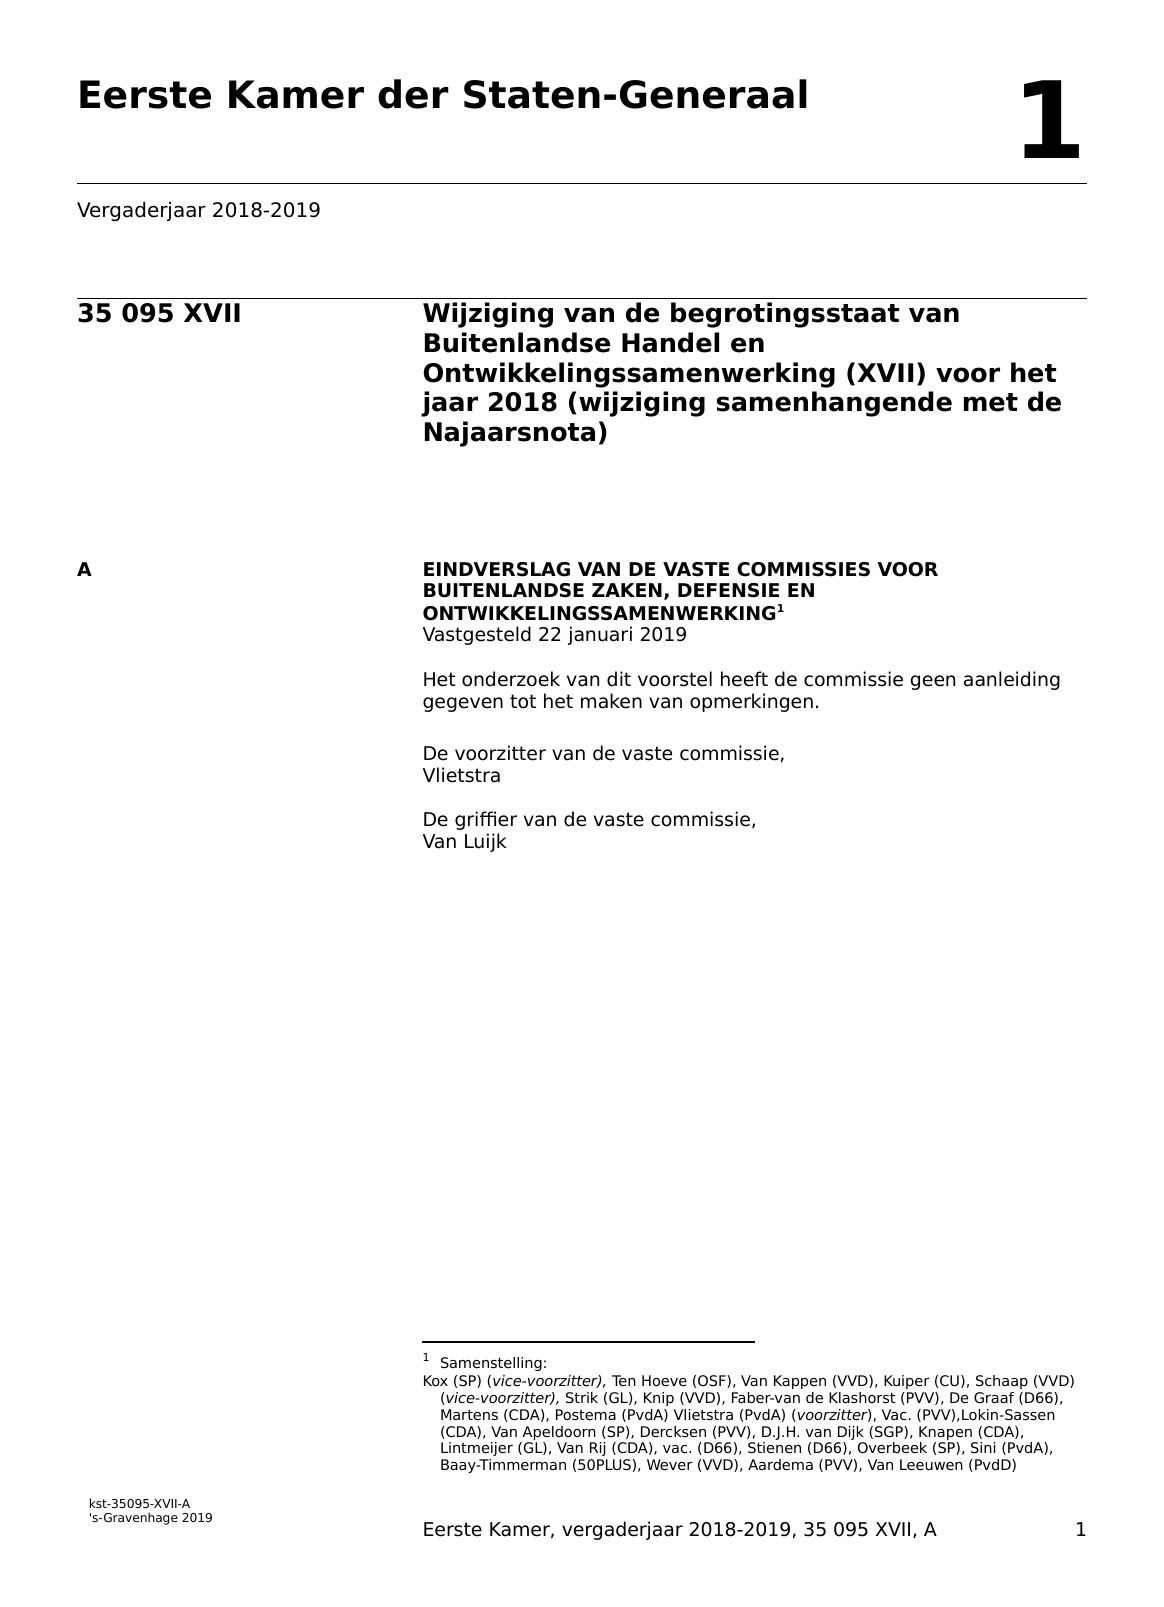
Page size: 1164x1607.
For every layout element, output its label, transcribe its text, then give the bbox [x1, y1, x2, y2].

text Samenstelling: [422, 1351, 1087, 1373]
text De voorzitter van de vaste commissie, Vlietstra [422, 742, 1087, 786]
subtitle A EINDVERSLAG VAN DE VASTE COMMISSIES VOOR BUITENLANDSE ZAKEN, DEFENSIE EN ONTWIKKELINGSSAMENWERKING [77, 558, 1087, 624]
table_header 1 [886, 59, 1087, 183]
text kst-35095-XVII-A [88, 1497, 323, 1511]
text De griffier van de vaste commissie, Van Luijk [422, 809, 1087, 853]
text Kox (SP) (vice-voorzitter), Ten Hoeve (OSF), Van Kappen (VVD), Kuiper (CU), Schaap (VVD) (vice-voorzitter), Strik (GL), Knip (VVD), Faber-van de Klashorst (PVV), De Graaf (D66), Martens (CDA), Postema (PvdA) Vlietstra (PvdA) (voorzitter), Vac. (PVV),Lokin-Sassen (CDA), Van Apeldoorn (SP), Dercksen (PVV), D.J.H. van Dijk (SGP), Knapen (CDA), Lintmeijer (GL), Van Rij (CDA), vac. (D66), Stienen (D66), Overbeek (SP), Sini (PvdA), Baay-Timmerman (50PLUS), Wever (VVD), Aardema (PVV), Van Leeuwen (PvdD) [422, 1373, 1087, 1474]
text 's-Gravenhage 2019 [88, 1511, 323, 1525]
text Het onderzoek van dit voorstel heeft de commissie geen aanleiding gegeven tot het maken van opmerkingen. [422, 668, 1087, 712]
text Vastgesteld 22 januari 2019 [422, 624, 1087, 646]
subtitle 35 095 XVII Wijziging van de begrotingsstaat van Buitenlandse Handel en Ontwikkelingssamenwerking (XVII) voor het jaar 2018 (wijziging samenhangende met de Najaarsnota) [77, 299, 1087, 447]
table_header Eerste Kamer der Staten-Generaal [77, 59, 886, 183]
table_cell Vergaderjaar 2018-2019 [77, 184, 1087, 298]
